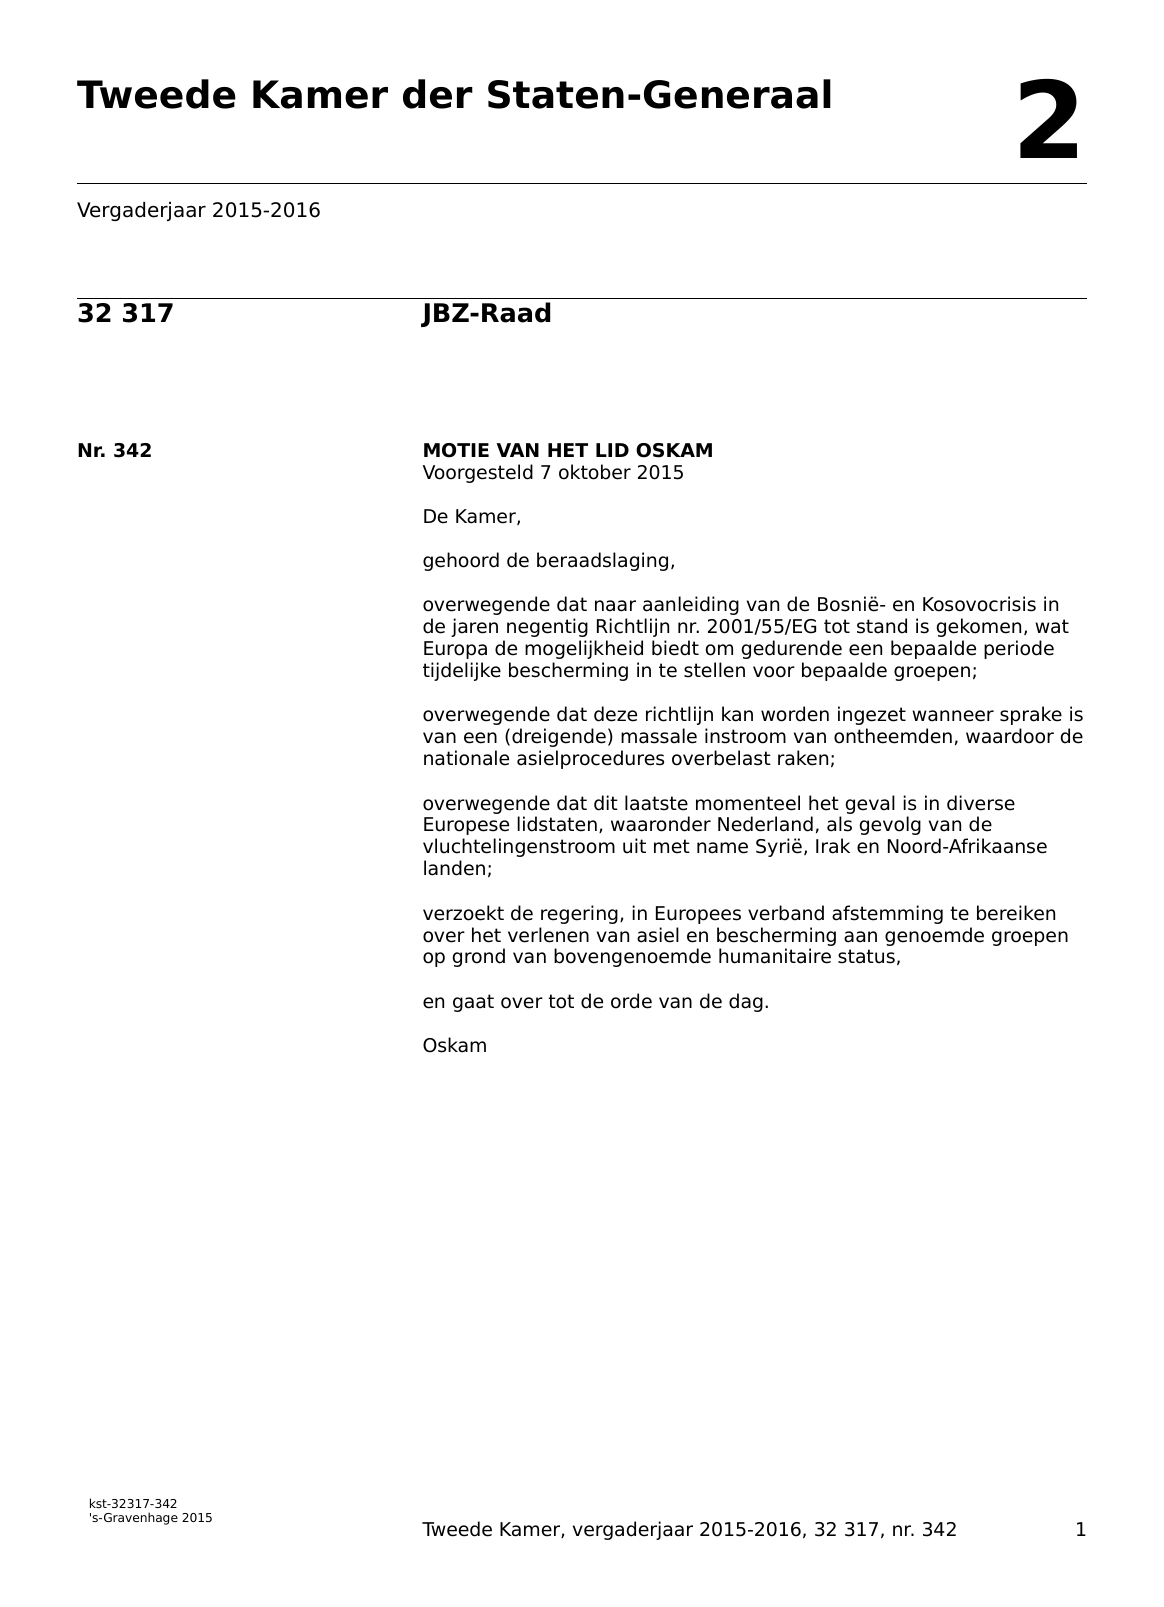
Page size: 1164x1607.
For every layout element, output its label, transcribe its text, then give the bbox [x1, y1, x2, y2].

text overwegende dat naar aanleiding van de Bosnië- en Kosovocrisis in de jaren negentig Richtlijn nr. 2001/55/EG tot stand is gekomen, wat Europa de mogelijkheid biedt om gedurende een bepaalde periode tijdelijke bescherming in te stellen voor bepaalde groepen; [422, 594, 1087, 682]
subtitle 32 317 JBZ-Raad [77, 299, 1087, 329]
text 's-Gravenhage 2015 [88, 1511, 323, 1525]
table_header 2 [886, 59, 1087, 183]
text Voorgesteld 7 oktober 2015 [422, 462, 1087, 484]
table_cell Vergaderjaar 2015-2016 [77, 184, 1087, 298]
text De Kamer, [422, 506, 1087, 528]
text overwegende dat dit laatste momenteel het geval is in diverse Europese lidstaten, waaronder Nederland, als gevolg van de vluchtelingenstroom uit met name Syrië, Irak en Noord-Afrikaanse landen; [422, 792, 1087, 880]
text kst-32317-342 [88, 1497, 323, 1511]
text gehoord de beraadslaging, [422, 550, 1087, 572]
text Oskam [422, 1035, 1087, 1057]
table_header Tweede Kamer der Staten-Generaal [77, 59, 886, 183]
text verzoekt de regering, in Europees verband afstemming te bereiken over het verlenen van asiel en bescherming aan genoemde groepen op grond van bovengenoemde humanitaire status, [422, 902, 1087, 968]
text en gaat over tot de orde van de dag. [422, 991, 1087, 1013]
subtitle Nr. 342 MOTIE VAN HET LID OSKAM [77, 440, 1087, 462]
text overwegende dat deze richtlijn kan worden ingezet wanneer sprake is van een (dreigende) massale instroom van ontheemden, waardoor de nationale asielprocedures overbelast raken; [422, 704, 1087, 770]
